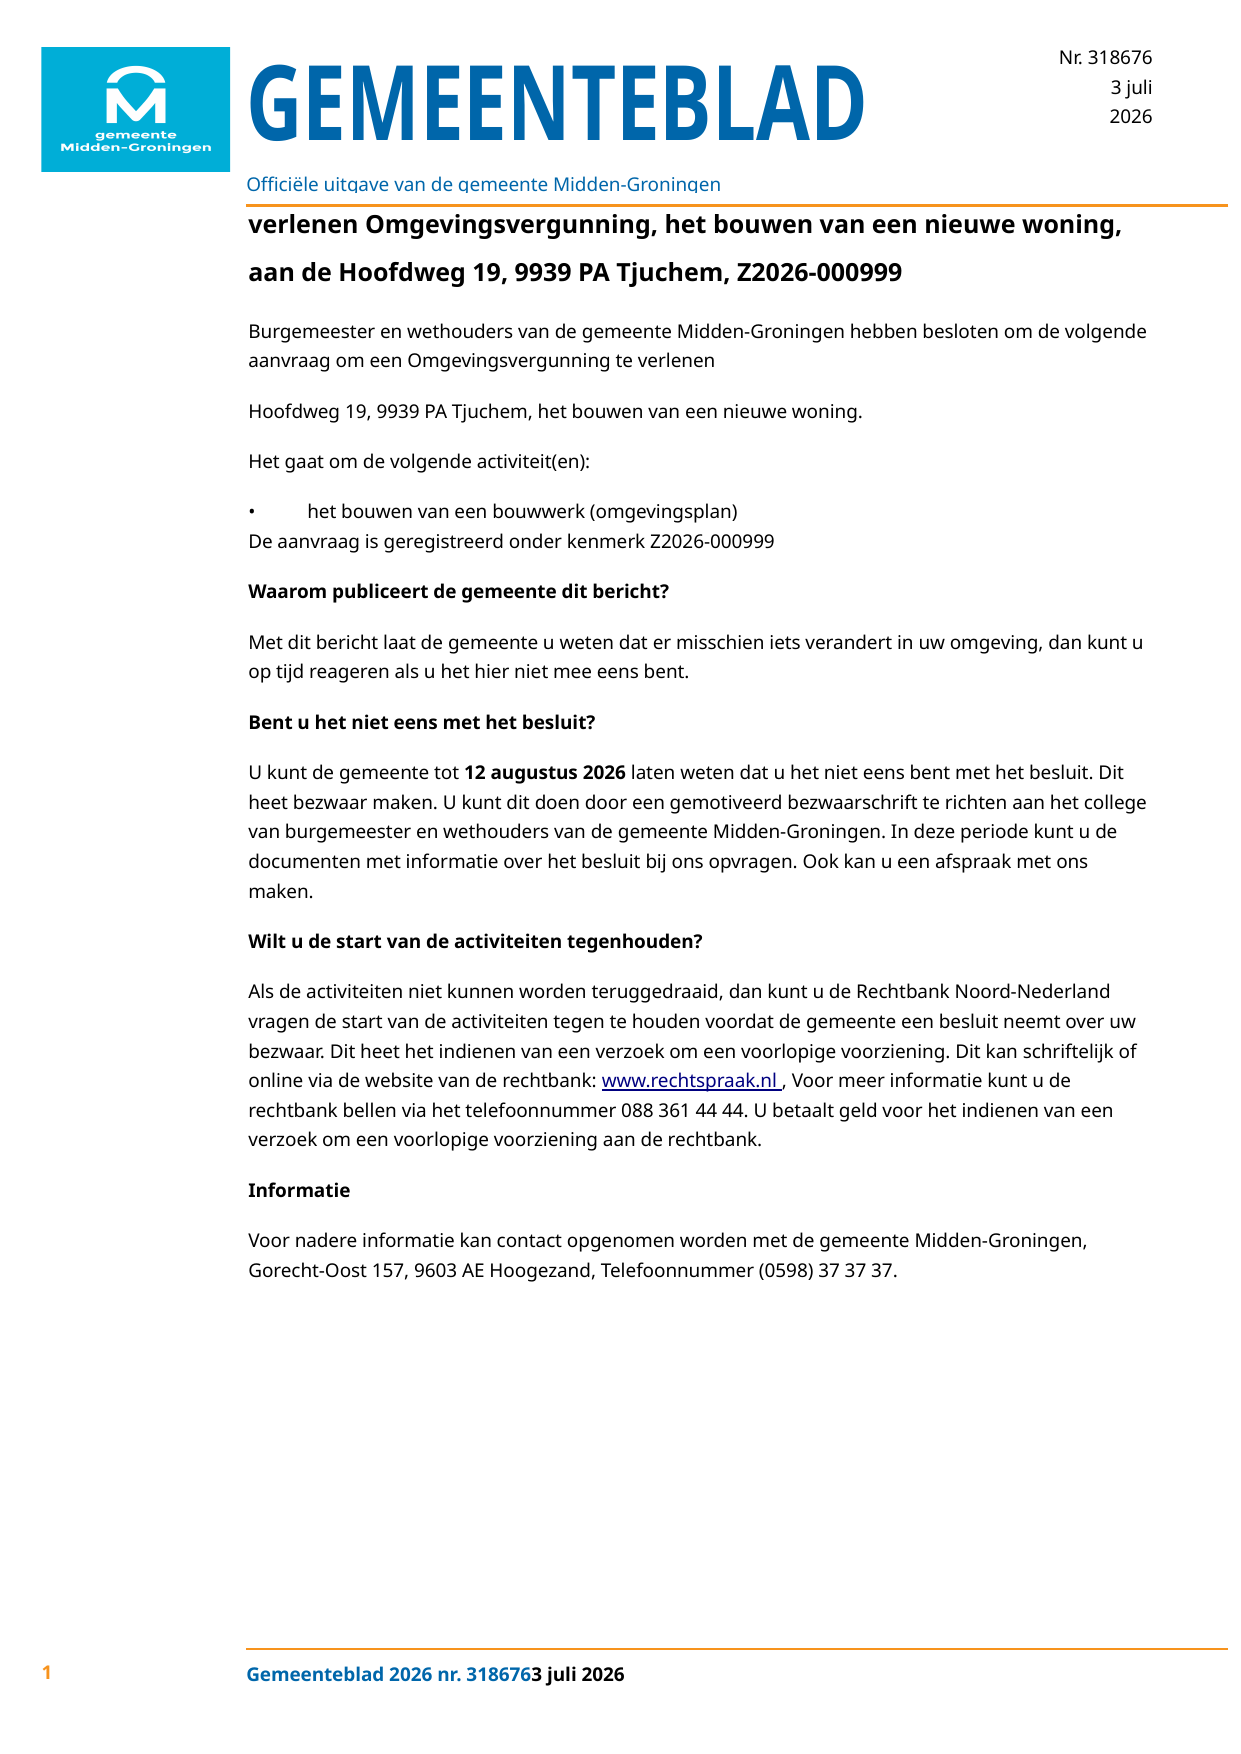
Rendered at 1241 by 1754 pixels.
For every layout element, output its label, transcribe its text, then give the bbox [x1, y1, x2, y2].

text De aanvraag is geregistreerd onder kenmerk Z2026-000999 [248, 528, 1152, 554]
text Als de activiteiten niet kunnen worden teruggedraaid, dan kunt u de Rechtbank Noord-Nederland vragen de start van de activiteiten tegen te houden voordat de gemeente een besluit neemt over uw bezwaar. Dit heet het indienen van een verzoek om een voorlopige voorziening. Dit kan schriftelijk of online via de website van de rechtbank: www.rechtspraak.nl , Voor meer informatie kunt u de rechtbank bellen via het telefoonnummer 088 361 44 44. U betaalt geld voor het indienen van een verzoek om een voorlopige voorziening aan de rechtbank. [248, 979, 1152, 1152]
picture [107, 89, 165, 122]
text Het gaat om de volgende activiteit(en): [248, 448, 1152, 474]
text Waarom publiceert de gemeente dit bericht? [248, 579, 1152, 604]
text Burgemeester en wethouders van de gemeente Midden-Groningen hebben besloten om de volgende aanvraag om een Omgevingsvergunning te verlenen [248, 318, 1152, 373]
text Hoofdweg 19, 9939 PA Tjuchem, het bouwen van een nieuwe woning. [248, 398, 1152, 424]
picture [184, 146, 190, 153]
picture [108, 66, 164, 82]
text Wilt u de start van de activiteiten tegenhouden? [248, 928, 1152, 954]
text verlenen Omgevingsvergunning, het bouwen van een nieuwe woning, aan de Hoofdweg 19, 9939 PA Tjuchem, Z2026-000999 [248, 207, 1152, 288]
text U kunt de gemeente tot 12 augustus 2026 laten weten dat u het niet eens bent met het besluit. Dit heet bezwaar maken. U kunt dit doen door een gemotiveerd bezwaarschrift te richten aan het college van burgemeester en wethouders van de gemeente Midden-Groningen. In deze periode kunt u de documenten met informatie over het besluit bij ons opvragen. Ook kan u een afspraak met ons maken. [248, 759, 1152, 904]
list het bouwen van een bouwwerk (omgevingsplan) [248, 499, 1152, 524]
text Informatie [248, 1177, 1152, 1203]
text Met dit bericht laat de gemeente u weten dat er misschien iets verandert in uw omgeving, dan kunt u op tijd reageren als u het hier niet mee eens bent. [248, 629, 1152, 684]
text Bent u het niet eens met het besluit? [248, 709, 1152, 735]
text Voor nadere informatie kan contact opgenomen worden met de gemeente Midden-Groningen, Gorecht-Oost 157, 9603 AE Hoogezand, Telefoonnummer (0598) 37 37 37. [248, 1227, 1152, 1283]
